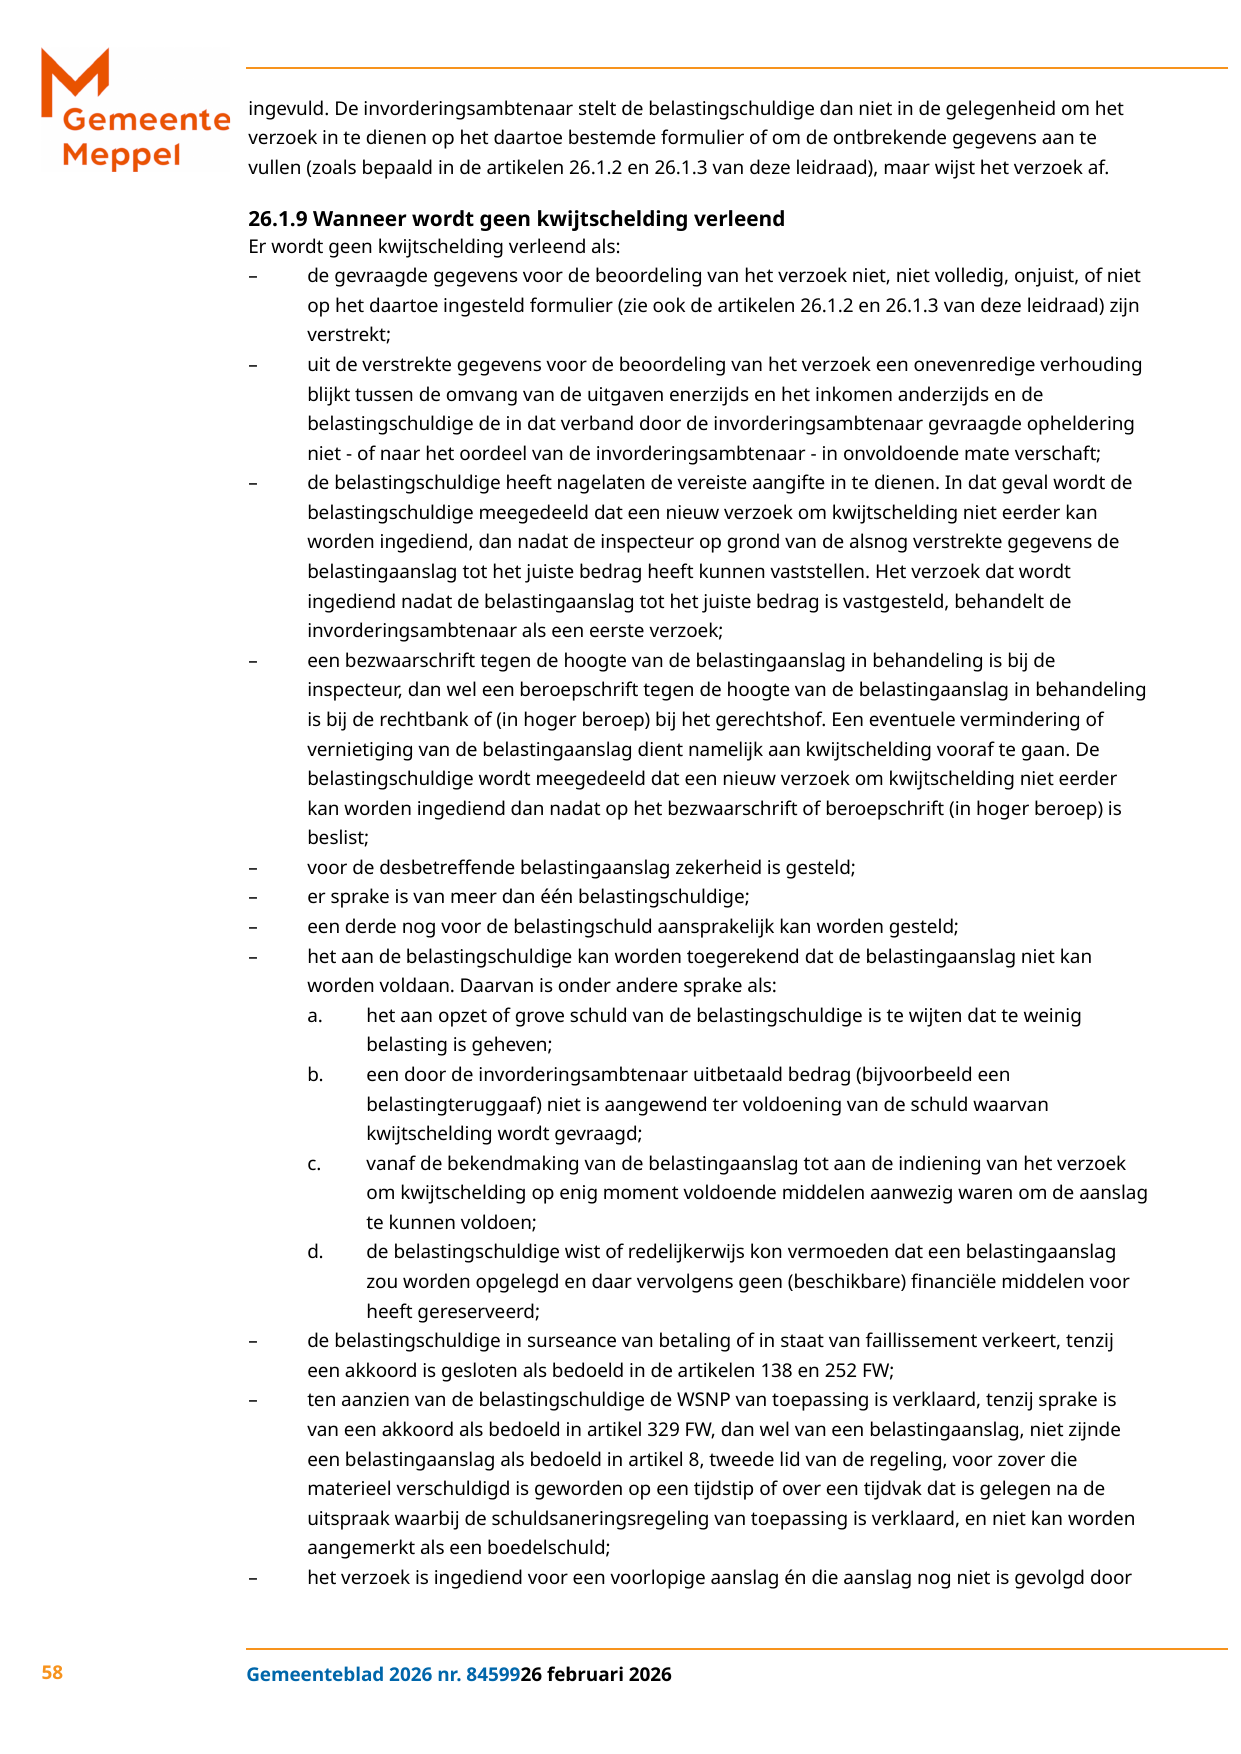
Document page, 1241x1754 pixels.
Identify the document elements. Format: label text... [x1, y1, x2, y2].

list de belastingschuldige heeft nagelaten de vereiste aangifte in te dienen. In dat geval wordt de belastingschuldige meegedeeld dat een nieuw verzoek om kwijtschelding niet eerder kan worden ingediend, dan nadat de inspecteur op grond van de alsnog verstrekte gegevens de belastingaanslag tot het juiste bedrag heeft kunnen vaststellen. Het verzoek dat wordt ingediend nadat de belastingaanslag tot het juiste bedrag is vastgesteld, behandelt de invorderingsambtenaar als een eerste verzoek; [248, 469, 1152, 643]
text Er wordt geen kwijtschelding verleend als: [248, 233, 1152, 258]
list de gevraagde gegevens voor de beoordeling van het verzoek niet, niet volledig, onjuist, of niet op het daartoe ingesteld formulier (zie ook de artikelen 26.1.2 en 26.1.3 van deze leidraad) zijn verstrekt; [248, 262, 1152, 347]
list vanaf de bekendmaking van de belastingaanslag tot aan de indiening van het verzoek om kwijtschelding op enig moment voldoende middelen aanwezig waren om de aanslag te kunnen voldoen; [307, 1150, 1152, 1235]
list het verzoek is ingediend voor een voorlopige aanslag én die aanslag nog niet is gevolgd door [248, 1564, 1152, 1590]
picture [41, 47, 231, 172]
list voor de desbetreffende belastingaanslag zekerheid is gesteld; [248, 854, 1152, 880]
list de belastingschuldige wist of redelijkerwijs kon vermoeden dat een belastingaanslag zou worden opgelegd en daar vervolgens geen (beschikbare) financiële middelen voor heeft gereserveerd; [307, 1239, 1152, 1323]
list ten aanzien van de belastingschuldige de WSNP van toepassing is verklaard, tenzij sprake is van een akkoord als bedoeld in artikel 329 FW, dan wel van een belastingaanslag, niet zijnde een belastingaanslag als bedoeld in artikel 8, tweede lid van de regeling, voor zover die materieel verschuldigd is geworden op een tijdstip of over een tijdvak dat is gelegen na de uitspraak waarbij de schuldsaneringsregeling van toepassing is verklaard, en niet kan worden aangemerkt als een boedelschuld; [248, 1387, 1152, 1560]
list een bezwaarschrift tegen de hoogte van de belastingaanslag in behandeling is bij de inspecteur, dan wel een beroepschrift tegen de hoogte van de belastingaanslag in behandeling is bij de rechtbank of (in hoger beroep) bij het gerechtshof. Een eventuele vermindering of vernietiging van de belastingaanslag dient namelijk aan kwijtschelding vooraf te gaan. De belastingschuldige wordt meegedeeld dat een nieuw verzoek om kwijtschelding niet eerder kan worden ingediend dan nadat op het bezwaarschrift of beroepschrift (in hoger beroep) is beslist; [248, 647, 1152, 850]
list een door de invorderingsambtenaar uitbetaald bedrag (bijvoorbeeld een belastingteruggaaf) niet is aangewend ter voldoening van de schuld waarvan kwijtschelding wordt gevraagd; [307, 1061, 1152, 1146]
list uit de verstrekte gegevens voor de beoordeling van het verzoek een onevenredige verhouding blijkt tussen de omvang van de uitgaven enerzijds en het inkomen anderzijds en de belastingschuldige de in dat verband door de invorderingsambtenaar gevraagde opheldering niet - of naar het oordeel van de invorderingsambtenaar - in onvoldoende mate verschaft; [248, 351, 1152, 466]
text 26.1.9 Wanneer wordt geen kwijtschelding verleend [248, 204, 1152, 233]
list de belastingschuldige in surseance van betaling of in staat van faillissement verkeert, tenzij een akkoord is gesloten als bedoeld in de artikelen 138 en 252 FW; [248, 1327, 1152, 1383]
list een derde nog voor de belastingschuld aansprakelijk kan worden gesteld; [248, 913, 1152, 939]
text ingevuld. De invorderingsambtenaar stelt de belastingschuldige dan niet in de gelegenheid om het verzoek in te dienen op het daartoe bestemde formulier of om de ontbrekende gegevens aan te vullen (zoals bepaald in de artikelen 26.1.2 en 26.1.3 van deze leidraad), maar wijst het verzoek af. [248, 95, 1152, 180]
list er sprake is van meer dan één belastingschuldige; [248, 884, 1152, 909]
list het aan de belastingschuldige kan worden toegerekend dat de belastingaanslag niet kan worden voldaan. Daarvan is onder andere sprake als: [248, 943, 1152, 998]
list het aan opzet of grove schuld van de belastingschuldige is te wijten dat te weinig belasting is geheven; [307, 1002, 1152, 1057]
